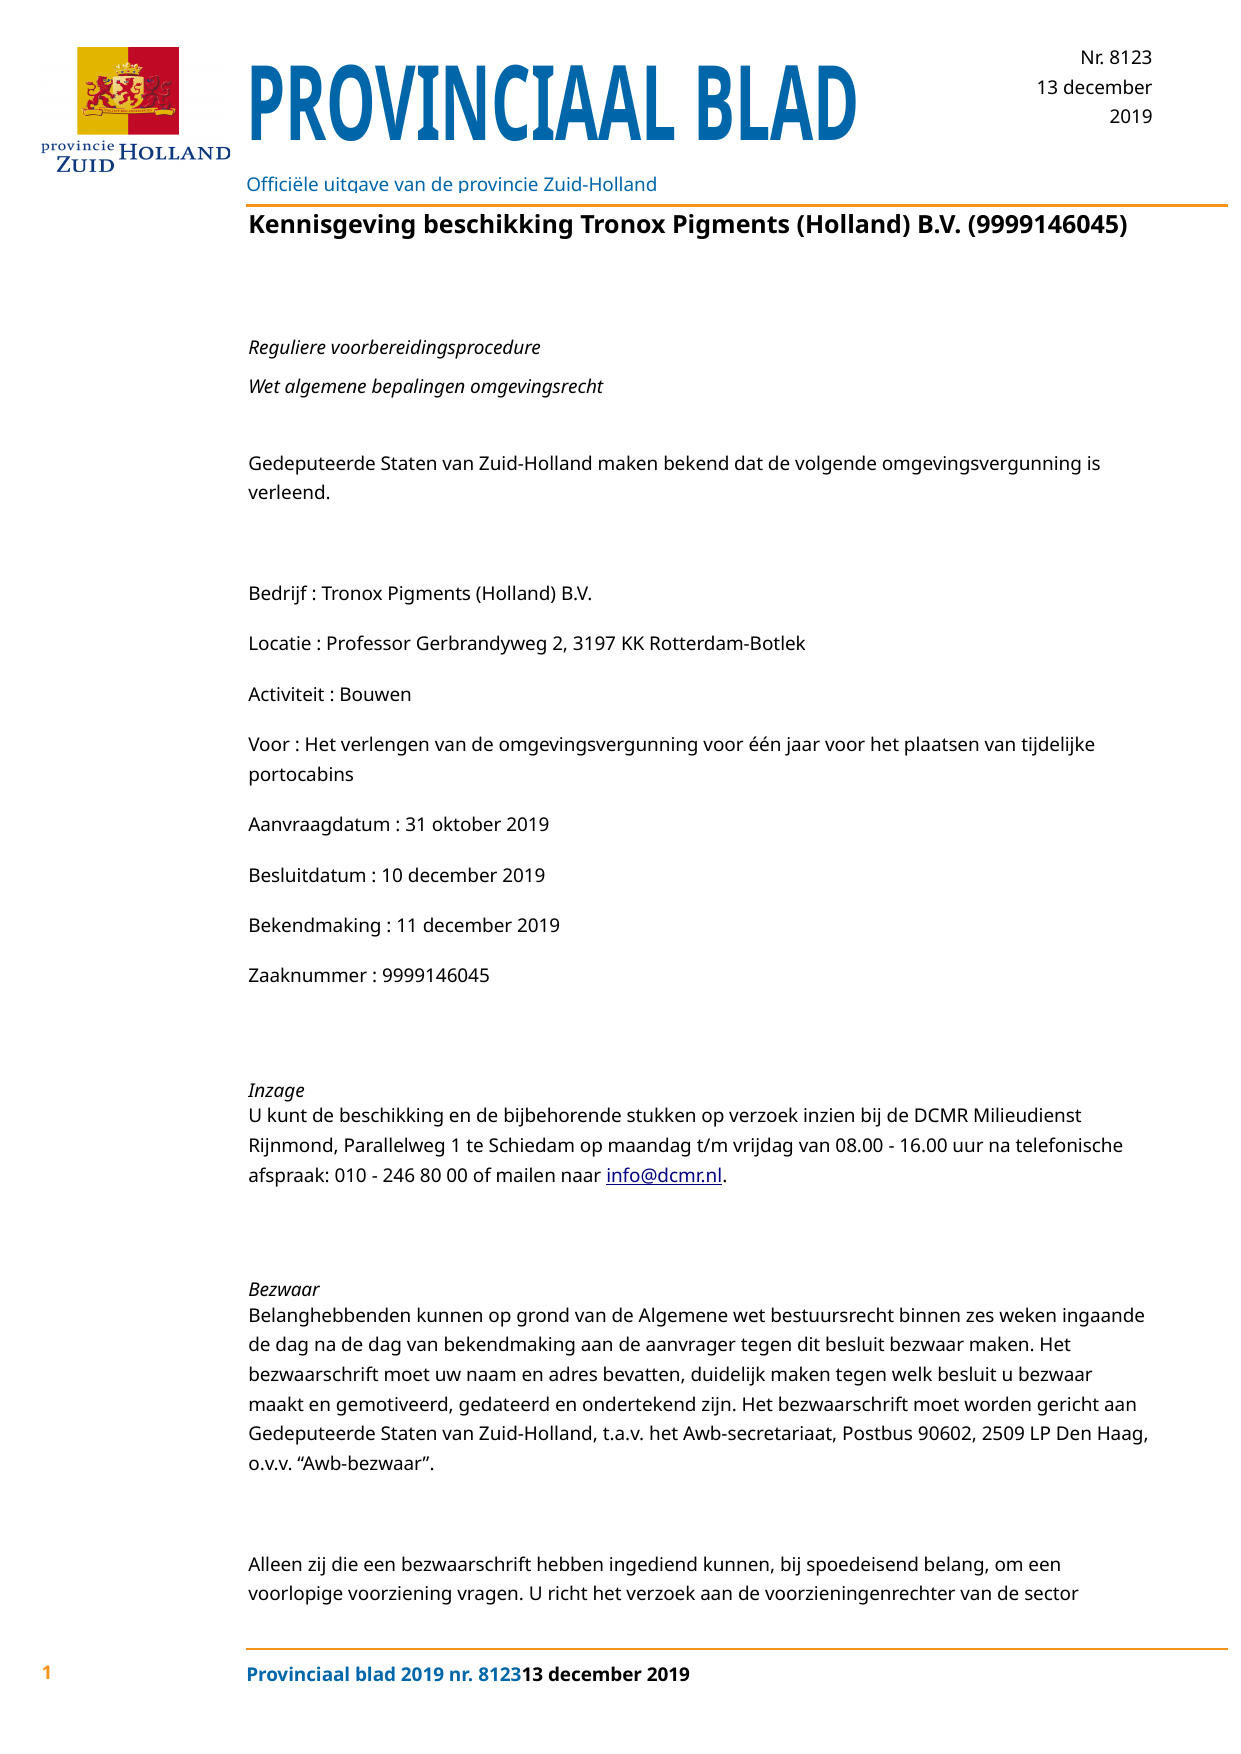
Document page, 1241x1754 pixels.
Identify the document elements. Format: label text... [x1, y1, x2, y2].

text Alleen zij die een bezwaarschrift hebben ingediend kunnen, bij spoedeisend belang, om een voorlopige voorziening vragen. U richt het verzoek aan de voorzieningenrechter van de sector [248, 1551, 1152, 1606]
text Reguliere voorbereidingsprocedure [248, 334, 1152, 360]
text Activiteit : Bouwen [248, 681, 1152, 707]
text Bekendmaking : 11 december 2019 [248, 912, 1152, 938]
text Inzage [248, 1077, 1152, 1103]
text Locatie : Professor Gerbrandyweg 2, 3197 KK Rotterdam-Botlek [248, 631, 1152, 656]
text Besluitdatum : 10 december 2019 [248, 862, 1152, 887]
text Bedrijf : Tronox Pigments (Holland) B.V. [248, 580, 1152, 606]
text Kennisgeving beschikking Tronox Pigments (Holland) B.V. (9999146045) [248, 207, 1152, 241]
text Voor : Het verlengen van de omgevingsvergunning voor één jaar voor het plaatsen van tijdelijke portocabins [248, 731, 1152, 787]
picture [41, 47, 231, 172]
text Gedeputeerde Staten van Zuid-Holland maken bekend dat de volgende omgevingsvergunning is verleend. [248, 450, 1152, 505]
text U kunt de beschikking en de bijbehorende stukken op verzoek inzien bij de DCMR Milieudienst Rijnmond, Parallelweg 1 te Schiedam op maandag t/m vrijdag van 08.00 - 16.00 uur na telefonische afspraak: 010 - 246 80 00 of mailen naar info@dcmr.nl. [248, 1103, 1152, 1188]
text Aanvraagdatum : 31 oktober 2019 [248, 811, 1152, 837]
text Zaaknummer : 9999146045 [248, 963, 1152, 988]
text Belanghebbenden kunnen op grond van de Algemene wet bestuursrecht binnen zes weken ingaande de dag na de dag van bekendmaking aan de aanvrager tegen dit besluit bezwaar maken. Het bezwaarschrift moet uw naam en adres bevatten, duidelijk maken tegen welk besluit u bezwaar maakt en gemotiveerd, gedateerd en ondertekend zijn. Het bezwaarschrift moet worden gericht aan Gedeputeerde Staten van Zuid-Holland, t.a.v. het Awb-secretariaat, Postbus 90602, 2509 LP Den Haag, o.v.v. “Awb-bezwaar”. [248, 1302, 1152, 1476]
text Bezwaar [248, 1276, 1152, 1302]
text Wet algemene bepalingen omgevingsrecht [248, 373, 1152, 399]
